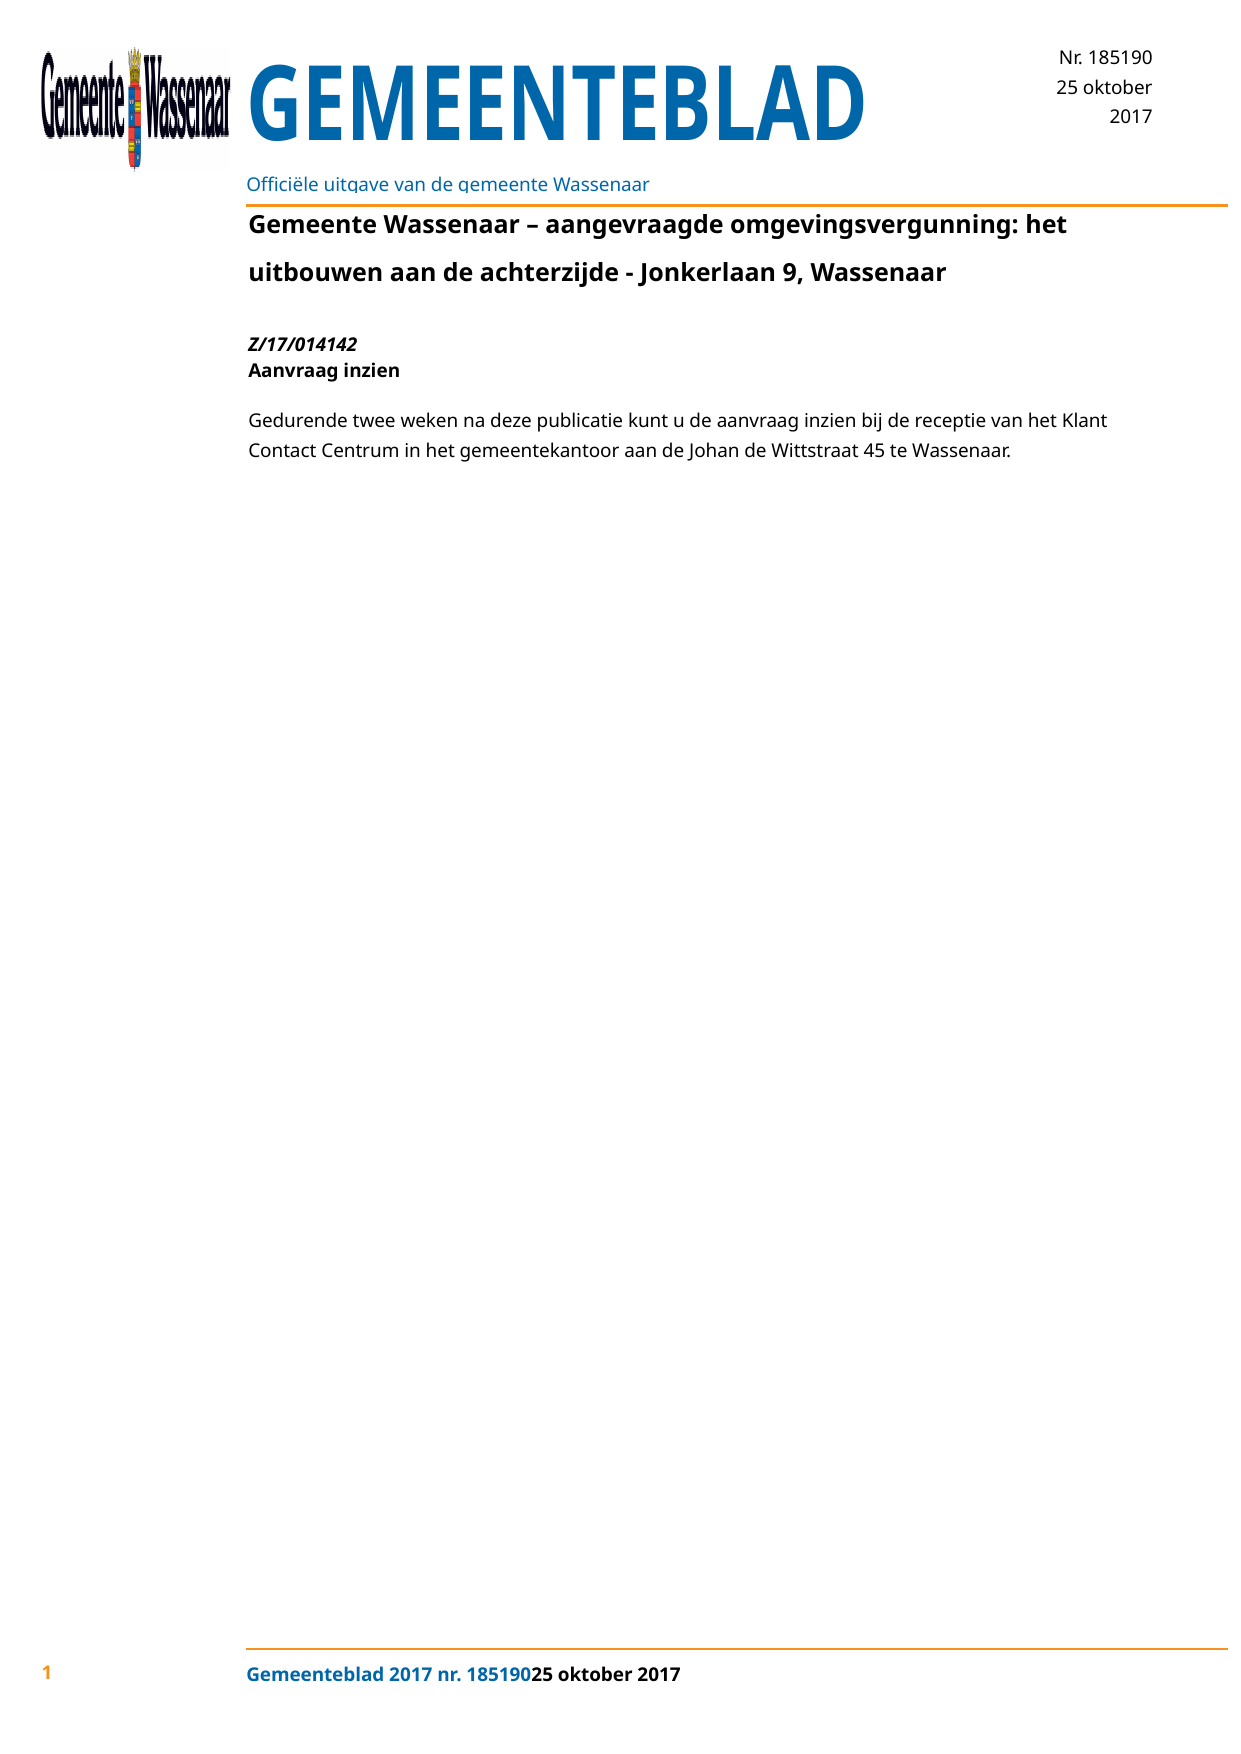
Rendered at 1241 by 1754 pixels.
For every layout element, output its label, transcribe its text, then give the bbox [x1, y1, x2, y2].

text Z/17/014142 [248, 331, 1152, 357]
picture [41, 47, 231, 172]
text Gemeente Wassenaar – aangevraagde omgevingsvergunning: het uitbouwen aan de achterzijde - Jonkerlaan 9, Wassenaar [248, 207, 1152, 288]
text Aanvraag inzien [248, 357, 1152, 383]
text Gedurende twee weken na deze publicatie kunt u de aanvraag inzien bij de receptie van het Klant Contact Centrum in het gemeentekantoor aan de Johan de Wittstraat 45 te Wassenaar. [248, 408, 1152, 463]
